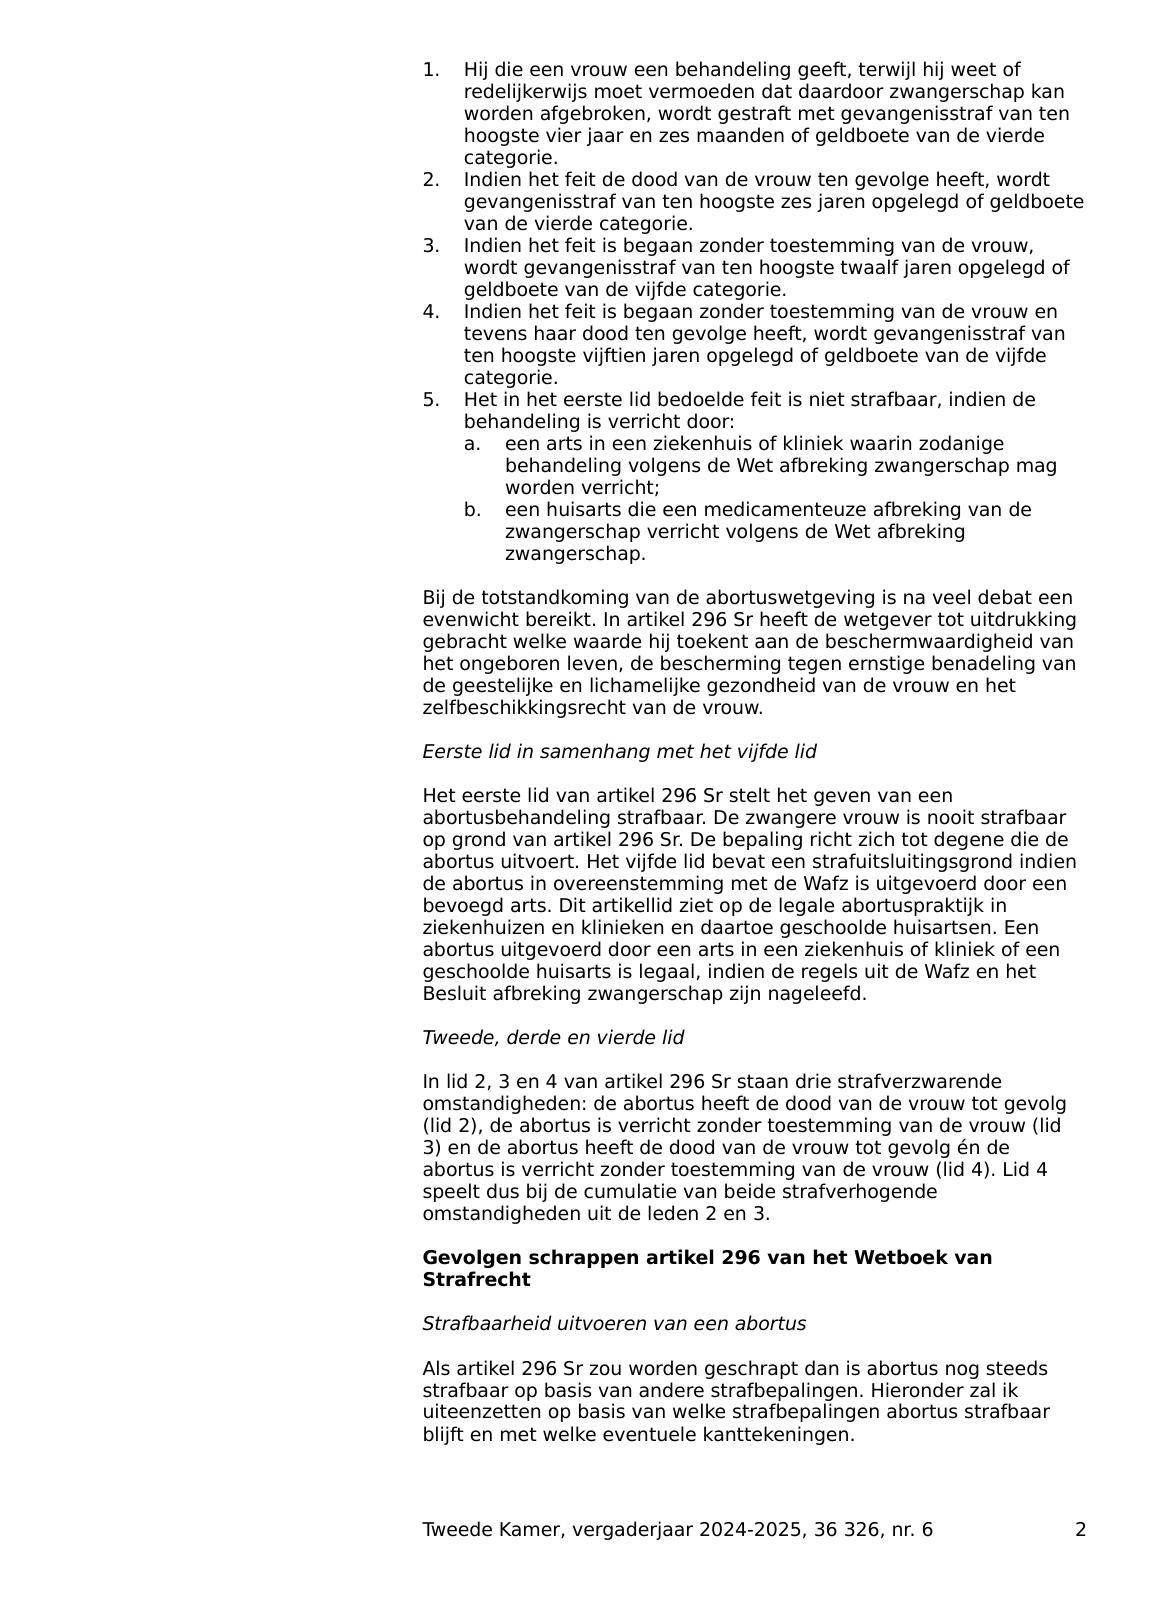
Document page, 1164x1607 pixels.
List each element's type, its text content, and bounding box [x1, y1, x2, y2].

text 2. Indien het feit de dood van de vrouw ten gevolge heeft, wordt gevangenisstraf van ten hoogste zes jaren opgelegd of geldboete van de vierde categorie. [422, 169, 1087, 235]
text 4. Indien het feit is begaan zonder toestemming van de vrouw en tevens haar dood ten gevolge heeft, wordt gevangenisstraf van ten hoogste vijftien jaren opgelegd of geldboete van de vijfde categorie. [422, 301, 1087, 389]
text Bij de totstandkoming van de abortuswetgeving is na veel debat een evenwicht bereikt. In artikel 296 Sr heeft de wetgever tot uitdrukking gebracht welke waarde hij toekent aan de beschermwaardigheid van het ongeboren leven, de bescherming tegen ernstige benadeling van de geestelijke en lichamelijke gezondheid van de vrouw en het zelfbeschikkingsrecht van de vrouw. [422, 587, 1087, 719]
text Het eerste lid van artikel 296 Sr stelt het geven van een abortusbehandeling strafbaar. De zwangere vrouw is nooit strafbaar op grond van artikel 296 Sr. De bepaling richt zich tot degene die de abortus uitvoert. Het vijfde lid bevat een strafuitsluitingsgrond indien de abortus in overeenstemming met de Wafz is uitgevoerd door een bevoegd arts. Dit artikellid ziet op de legale abortuspraktijk in ziekenhuizen en klinieken en daartoe geschoolde huisartsen. Een abortus uitgevoerd door een arts in een ziekenhuis of kliniek of een geschoolde huisarts is legaal, indien de regels uit de Wafz en het Besluit afbreking zwangerschap zijn nageleefd. [422, 785, 1087, 1005]
subtitle Eerste lid in samenhang met het vijfde lid [422, 741, 1087, 763]
subtitle Strafbaarheid uitvoeren van een abortus [422, 1313, 1087, 1335]
text 3. Indien het feit is begaan zonder toestemming van de vrouw, wordt gevangenisstraf van ten hoogste twaalf jaren opgelegd of geldboete van de vijfde categorie. [422, 235, 1087, 301]
text a. een arts in een ziekenhuis of kliniek waarin zodanige behandeling volgens de Wet afbreking zwangerschap mag worden verricht; [464, 433, 1087, 499]
subtitle Tweede, derde en vierde lid [422, 1027, 1087, 1049]
text 5. Het in het eerste lid bedoelde feit is niet strafbaar, indien de behandeling is verricht door: [422, 389, 1087, 433]
text Als artikel 296 Sr zou worden geschrapt dan is abortus nog steeds strafbaar op basis van andere strafbepalingen. Hieronder zal ik uiteenzetten op basis van welke strafbepalingen abortus strafbaar blijft en met welke eventuele kanttekeningen. [422, 1357, 1087, 1445]
text 1. Hij die een vrouw een behandeling geeft, terwijl hij weet of redelijkerwijs moet vermoeden dat daardoor zwangerschap kan worden afgebroken, wordt gestraft met gevangenisstraf van ten hoogste vier jaar en zes maanden of geldboete van de vierde categorie. [422, 59, 1087, 169]
subtitle Gevolgen schrappen artikel 296 van het Wetboek van Strafrecht [422, 1247, 1087, 1291]
text b. een huisarts die een medicamenteuze afbreking van de zwangerschap verricht volgens de Wet afbreking zwangerschap. [464, 499, 1087, 564]
text In lid 2, 3 en 4 van artikel 296 Sr staan drie strafverzwarende omstandigheden: de abortus heeft de dood van de vrouw tot gevolg (lid 2), de abortus is verricht zonder toestemming van de vrouw (lid 3) en de abortus heeft de dood van de vrouw tot gevolg én de abortus is verricht zonder toestemming van de vrouw (lid 4). Lid 4 speelt dus bij de cumulatie van beide strafverhogende omstandigheden uit de leden 2 en 3. [422, 1071, 1087, 1225]
